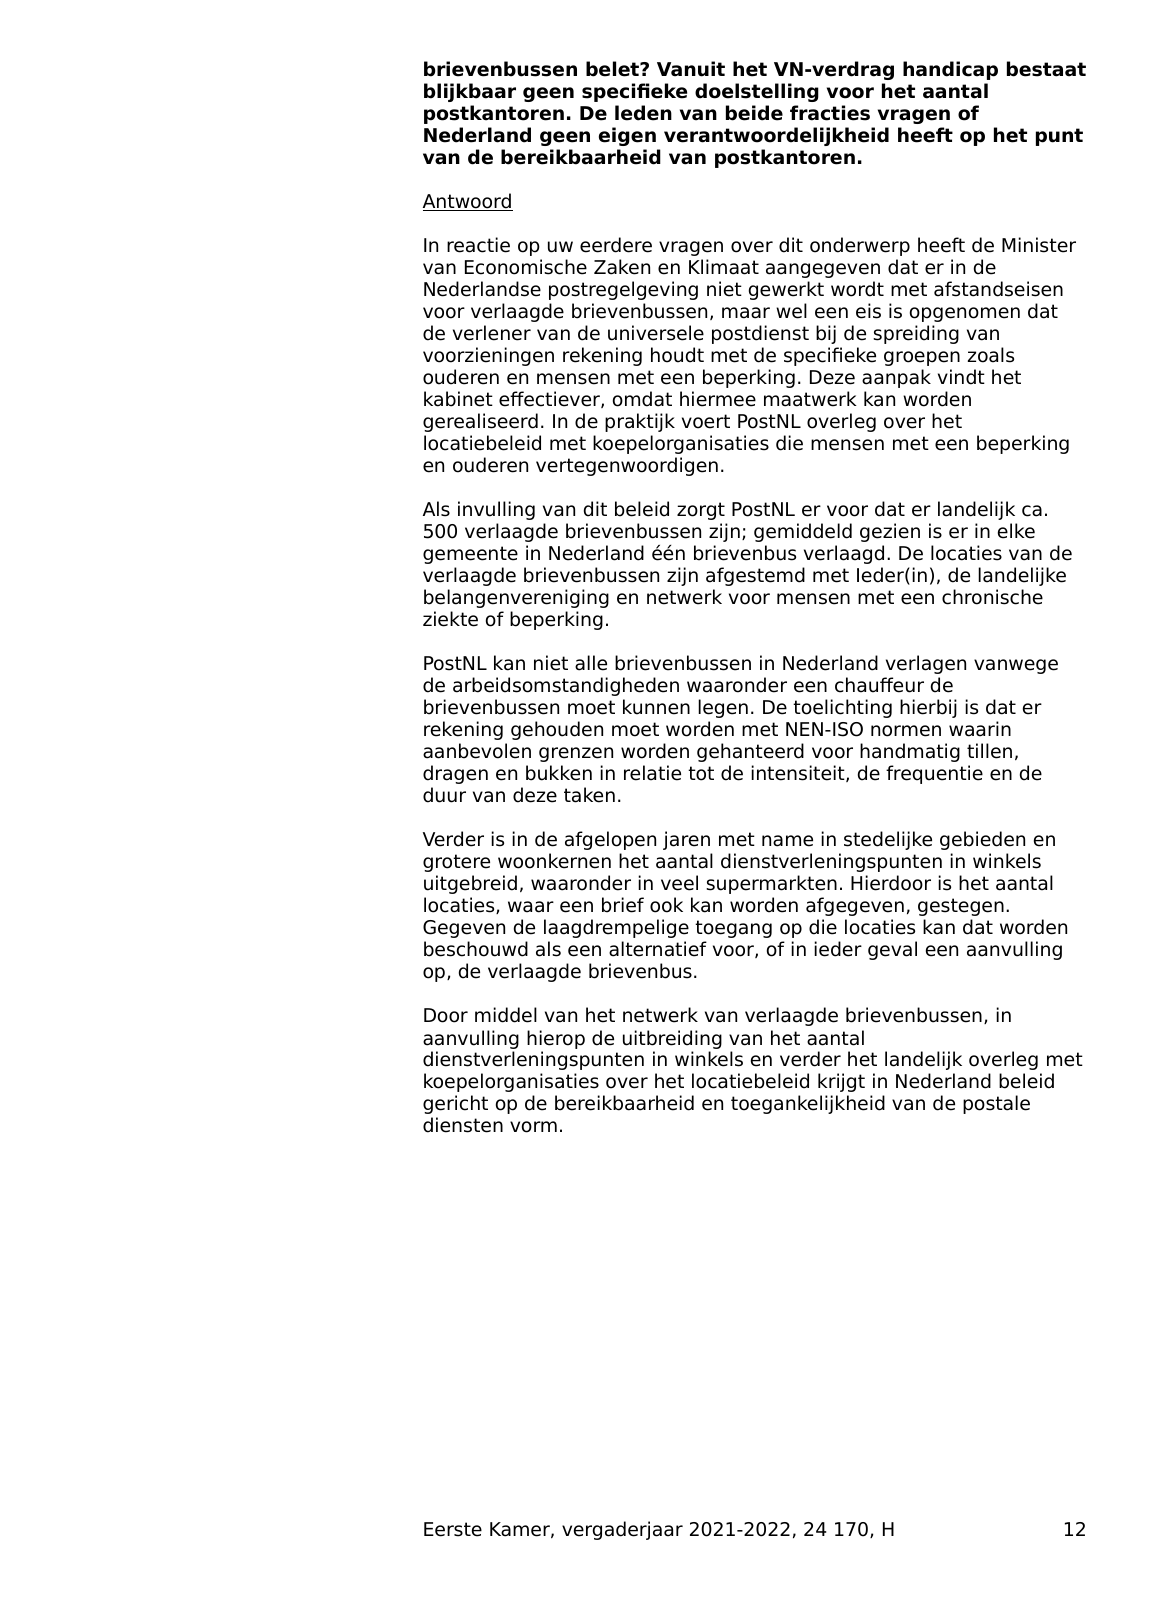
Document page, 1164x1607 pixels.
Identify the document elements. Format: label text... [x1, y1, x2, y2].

text Verder is in de afgelopen jaren met name in stedelijke gebieden en grotere woonkernen het aantal dienstverleningspunten in winkels uitgebreid, waaronder in veel supermarkten. Hierdoor is het aantal locaties, waar een brief ook kan worden afgegeven, gestegen. Gegeven de laagdrempelige toegang op die locaties kan dat worden beschouwd als een alternatief voor, of in ieder geval een aanvulling op, de verlaagde brievenbus. [422, 829, 1087, 983]
text In reactie op uw eerdere vragen over dit onderwerp heeft de Minister van Economische Zaken en Klimaat aangegeven dat er in de Nederlandse postregelgeving niet gewerkt wordt met afstandseisen voor verlaagde brievenbussen, maar wel een eis is opgenomen dat de verlener van de universele postdienst bij de spreiding van voorzieningen rekening houdt met de specifieke groepen zoals ouderen en mensen met een beperking. Deze aanpak vindt het kabinet effectiever, omdat hiermee maatwerk kan worden gerealiseerd. In de praktijk voert PostNL overleg over het locatiebeleid met koepelorganisaties die mensen met een beperking en ouderen vertegenwoordigen. [422, 235, 1087, 477]
text Als invulling van dit beleid zorgt PostNL er voor dat er landelijk ca. 500 verlaagde brievenbussen zijn; gemiddeld gezien is er in elke gemeente in Nederland één brievenbus verlaagd. De locaties van de verlaagde brievenbussen zijn afgestemd met Ieder(in), de landelijke belangenvereniging en netwerk voor mensen met een chronische ziekte of beperking. [422, 499, 1087, 631]
text Door middel van het netwerk van verlaagde brievenbussen, in aanvulling hierop de uitbreiding van het aantal dienstverleningspunten in winkels en verder het landelijk overleg met koepelorganisaties over het locatiebeleid krijgt in Nederland beleid gericht op de bereikbaarheid en toegankelijkheid van de postale diensten vorm. [422, 1005, 1087, 1137]
text brievenbussen belet? Vanuit het VN-verdrag handicap bestaat blijkbaar geen specifieke doelstelling voor het aantal postkantoren. De leden van beide fracties vragen of Nederland geen eigen verantwoordelijkheid heeft op het punt van de bereikbaarheid van postkantoren. [422, 59, 1087, 169]
subtitle Antwoord [422, 191, 1087, 213]
text PostNL kan niet alle brievenbussen in Nederland verlagen vanwege de arbeidsomstandigheden waaronder een chauffeur de brievenbussen moet kunnen legen. De toelichting hierbij is dat er rekening gehouden moet worden met NEN-ISO normen waarin aanbevolen grenzen worden gehanteerd voor handmatig tillen, dragen en bukken in relatie tot de intensiteit, de frequentie en de duur van deze taken. [422, 653, 1087, 807]
